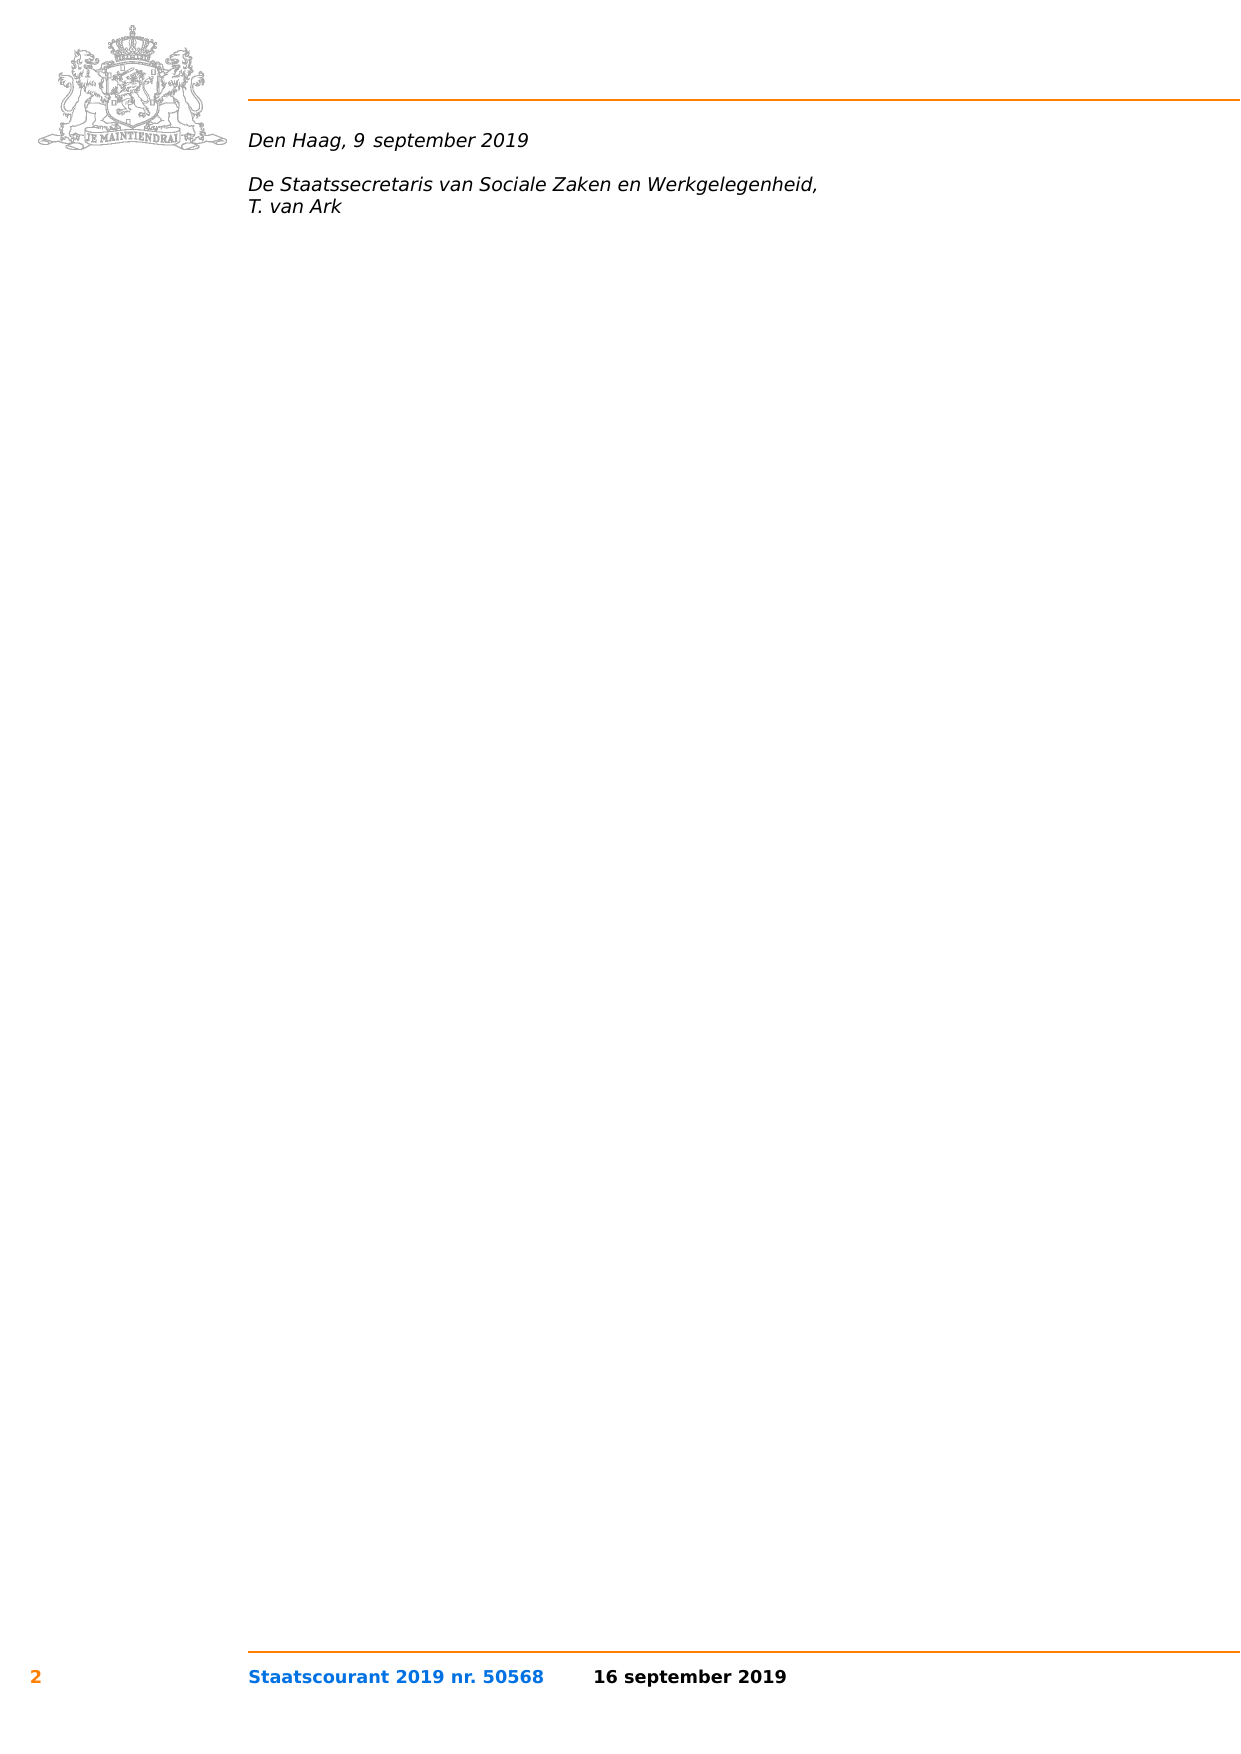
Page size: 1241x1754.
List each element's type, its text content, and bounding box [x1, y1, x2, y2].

picture [38, 25, 227, 150]
text De Staatssecretaris van Sociale Zaken en Werkgelegenheid, T. van Ark [248, 174, 1163, 218]
text Den Haag, 9 september 2019 [248, 130, 1163, 152]
